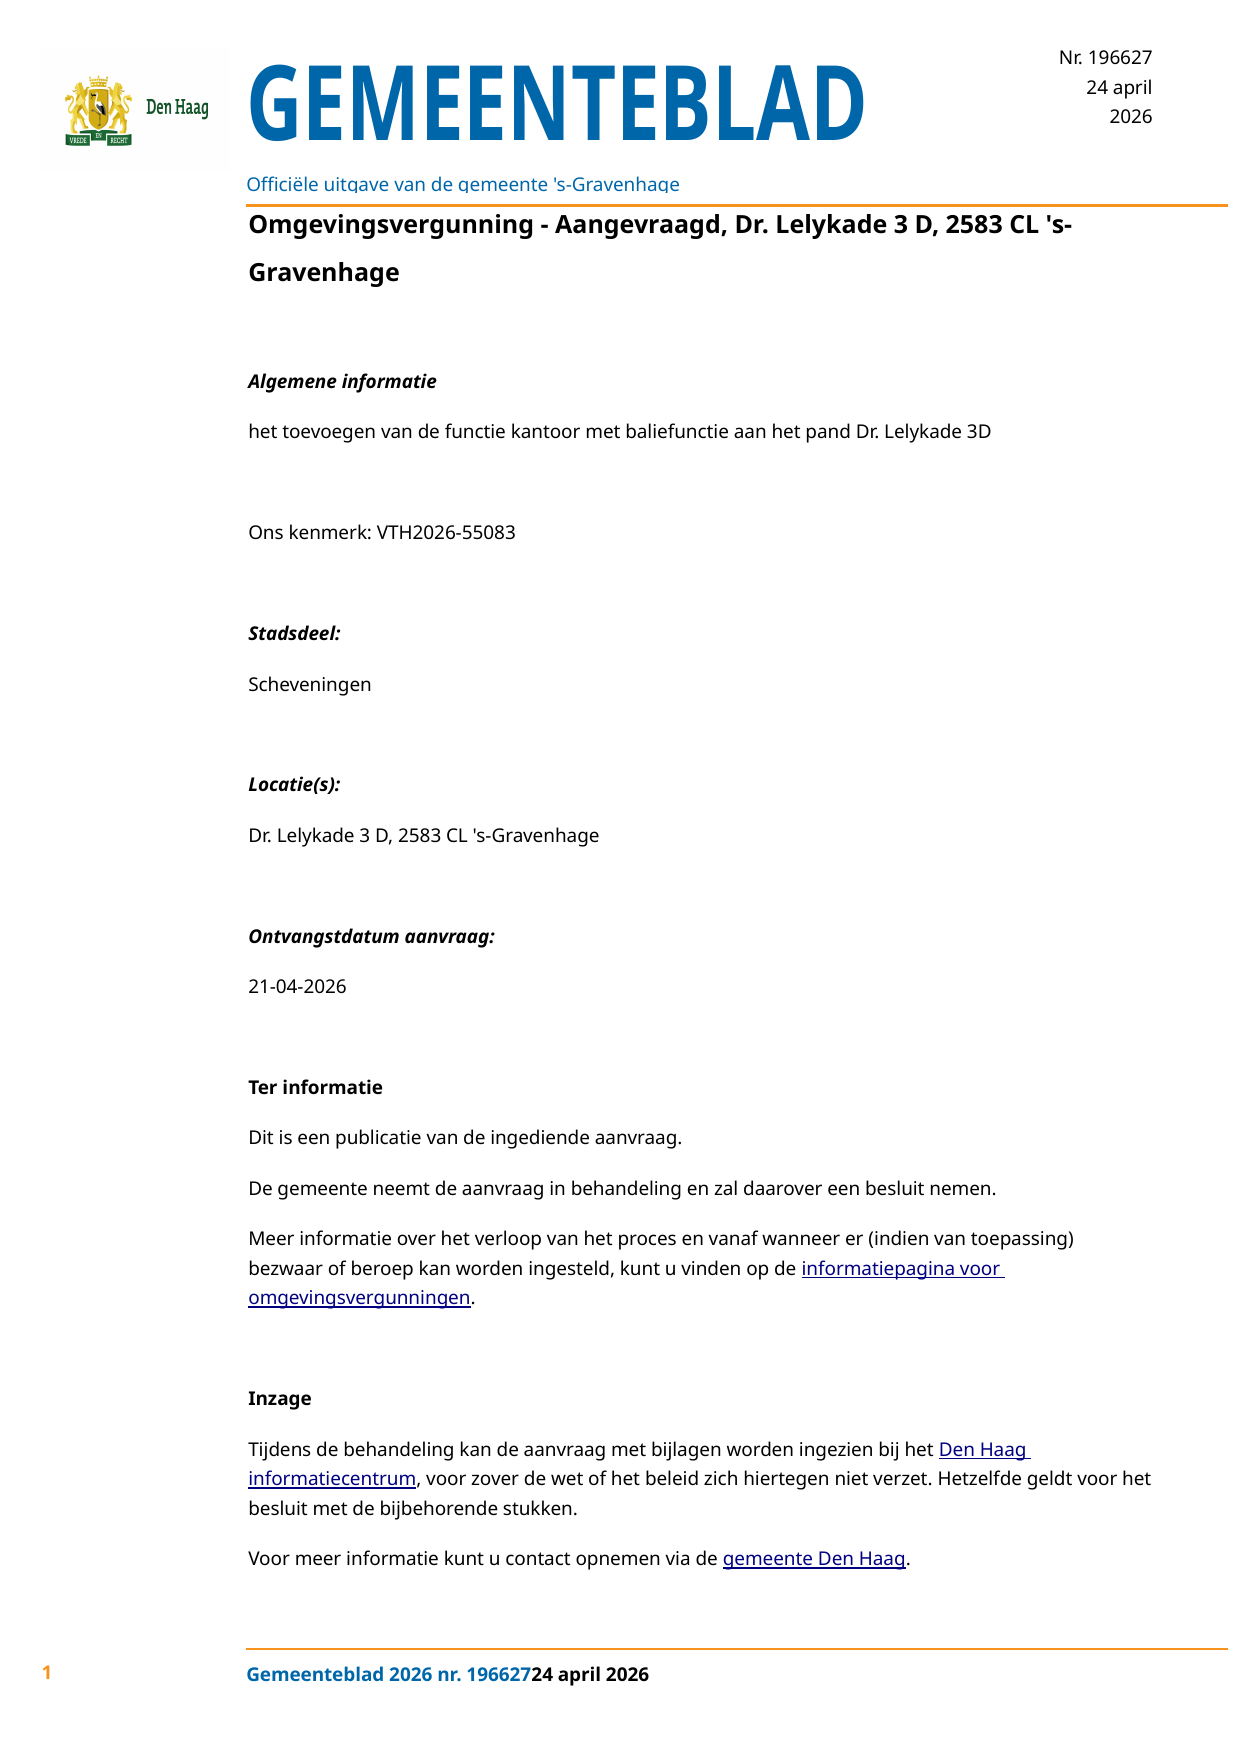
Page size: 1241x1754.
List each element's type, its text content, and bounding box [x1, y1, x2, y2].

text Meer informatie over het verloop van het proces en vanaf wanneer er (indien van toepassing) bezwaar of beroep kan worden ingesteld, kunt u vinden op de informatiepagina voor omgevingsvergunningen. [248, 1225, 1152, 1310]
text Dit is een publicatie van de ingediende aanvraag. [248, 1124, 1152, 1150]
text Omgevingsvergunning - Aangevraagd, Dr. Lelykade 3 D, 2583 CL 's-Gravenhage [248, 207, 1152, 288]
text Locatie(s): [248, 772, 1152, 797]
picture [41, 47, 231, 172]
text Ontvangstdatum aanvraag: [248, 923, 1152, 949]
text 21-04-2026 [248, 973, 1152, 999]
text Voor meer informatie kunt u contact opnemen via de gemeente Den Haag. [248, 1545, 1152, 1571]
text Scheveningen [248, 671, 1152, 697]
text Ons kenmerk: VTH2026-55083 [248, 519, 1152, 545]
text het toevoegen van de functie kantoor met baliefunctie aan het pand Dr. Lelykade 3D [248, 419, 1152, 444]
text De gemeente neemt de aanvraag in behandeling en zal daarover een besluit nemen. [248, 1175, 1152, 1201]
text Stadsdeel: [248, 620, 1152, 646]
text Algemene informatie [248, 368, 1152, 394]
text Dr. Lelykade 3 D, 2583 CL 's-Gravenhage [248, 822, 1152, 848]
text Inzage [248, 1385, 1152, 1411]
text Ter informatie [248, 1074, 1152, 1100]
text Tijdens de behandeling kan de aanvraag met bijlagen worden ingezien bij het Den Haag informatiecentrum, voor zover de wet of het beleid zich hiertegen niet verzet. Hetzelfde geldt voor het besluit met de bijbehorende stukken. [248, 1436, 1152, 1521]
